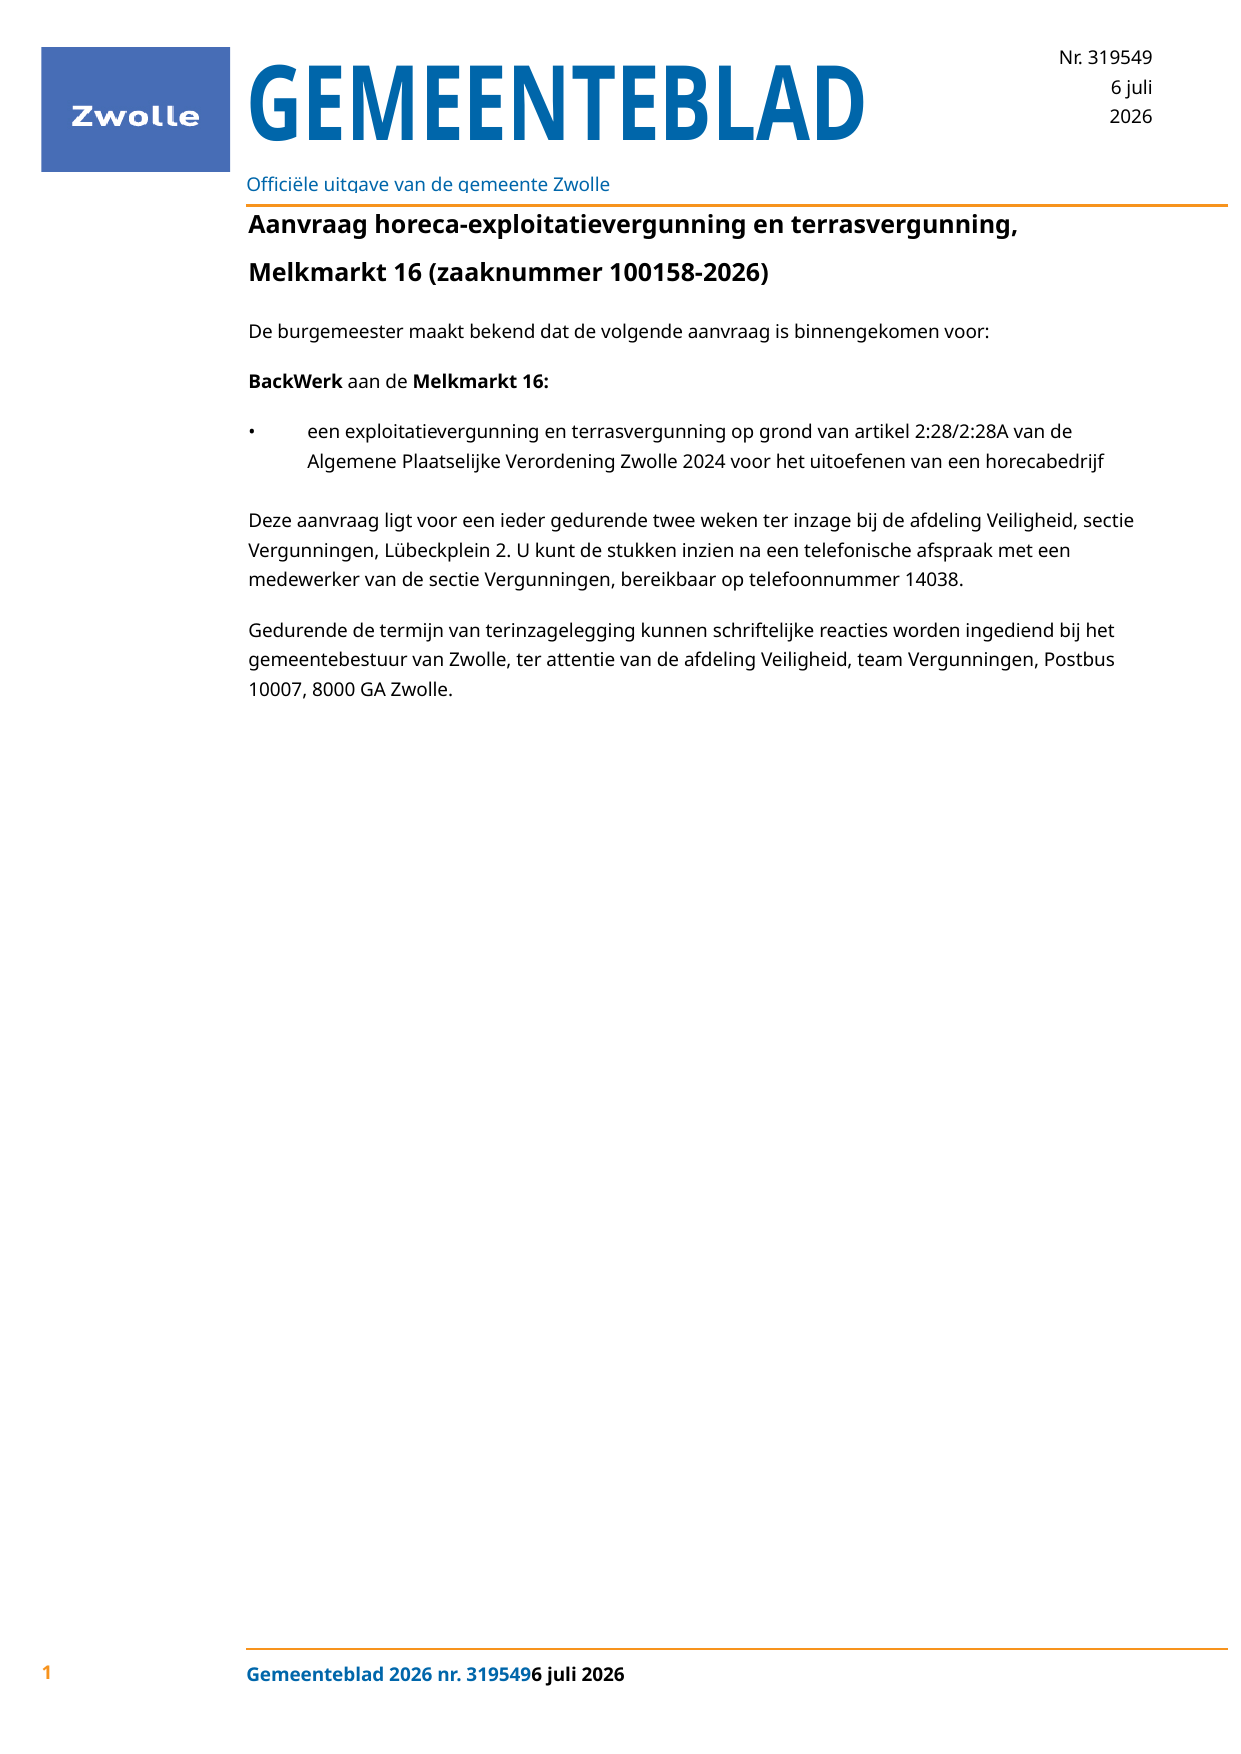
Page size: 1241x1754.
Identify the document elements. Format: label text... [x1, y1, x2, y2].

text Aanvraag horeca-exploitatievergunning en terrasvergunning, Melkmarkt 16 (zaaknummer 100158-2026) [248, 207, 1152, 288]
picture [41, 47, 231, 172]
text De burgemeester maakt bekend dat de volgende aanvraag is binnengekomen voor: [248, 318, 1152, 344]
list een exploitatievergunning en terrasvergunning op grond van artikel 2:28/2:28A van de Algemene Plaatselijke Verordening Zwolle 2024 voor het uitoefenen van een horecabedrijf [248, 419, 1152, 474]
text Gedurende de termijn van terinzagelegging kunnen schriftelijke reacties worden ingediend bij het gemeentebestuur van Zwolle, ter attentie van de afdeling Veiligheid, team Vergunningen, Postbus 10007, 8000 GA Zwolle. [248, 617, 1152, 702]
text BackWerk aan de Melkmarkt 16: [248, 368, 1152, 394]
text Deze aanvraag ligt voor een ieder gedurende twee weken ter inzage bij de afdeling Veiligheid, sectie Vergunningen, Lübeckplein 2. U kunt de stukken inzien na een telefonische afspraak met een medewerker van de sectie Vergunningen, bereikbaar op telefoonnummer 14038. [248, 507, 1152, 592]
